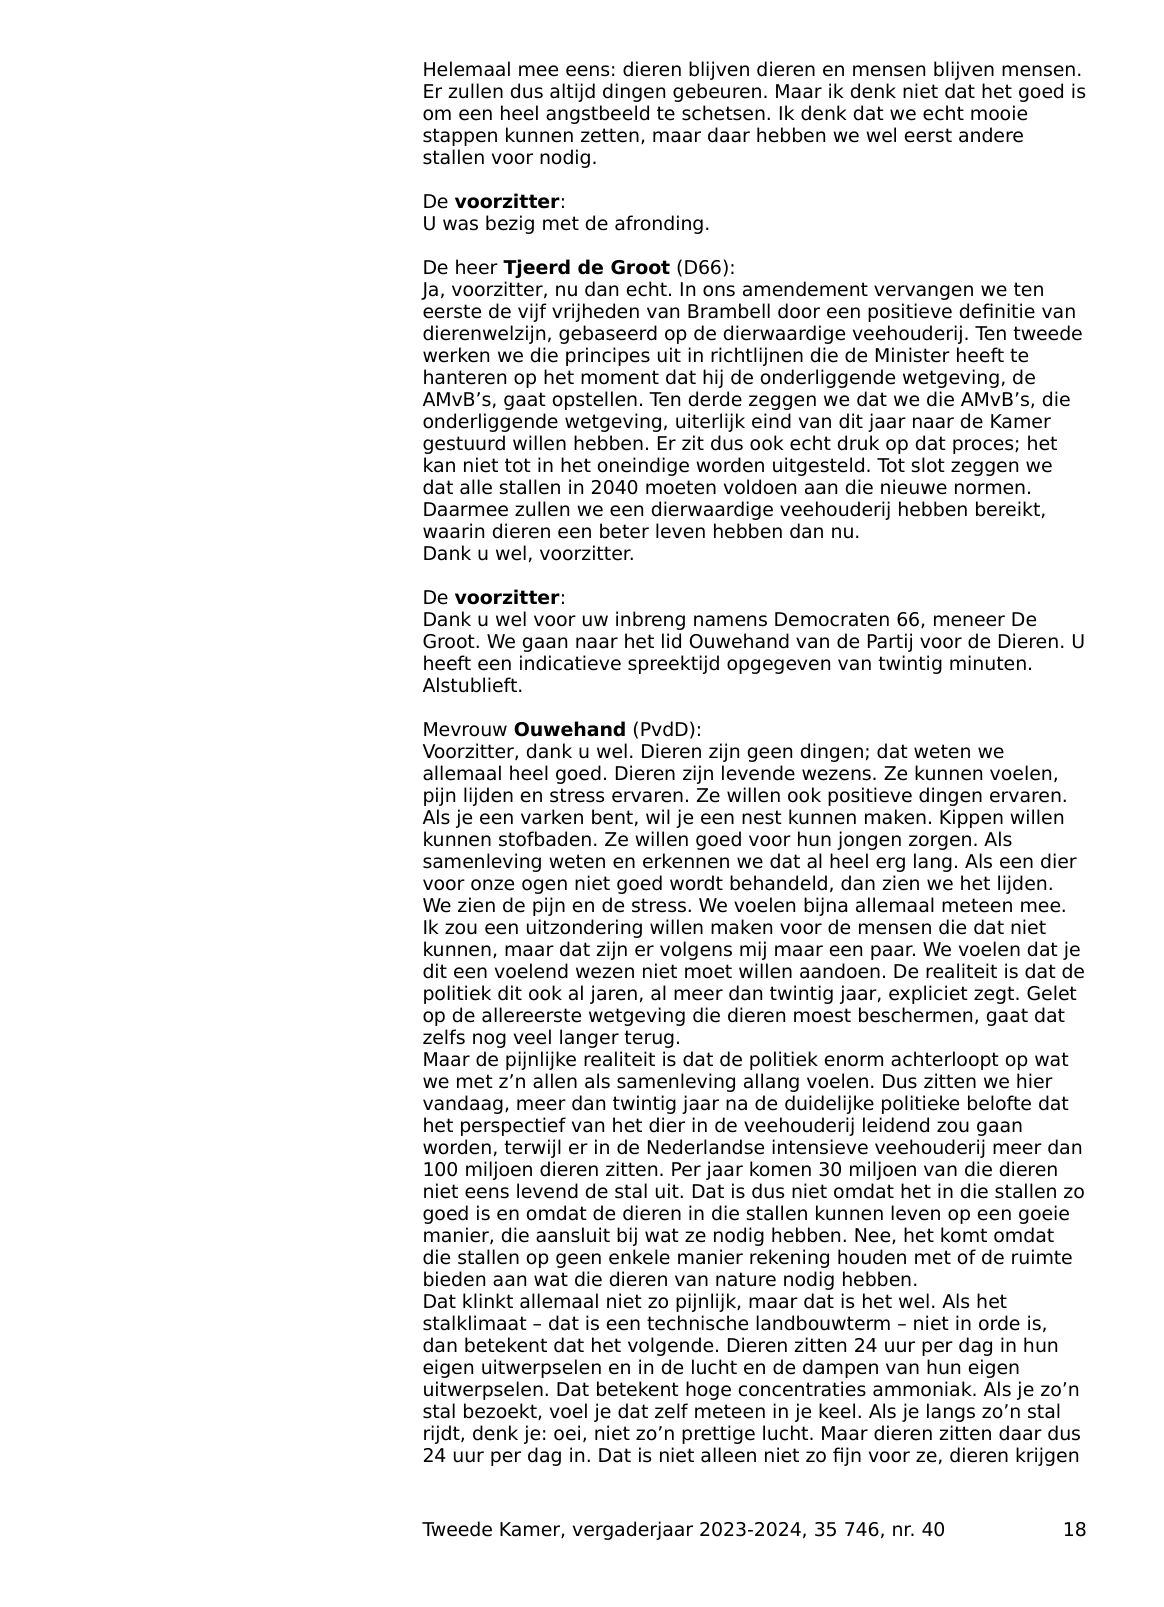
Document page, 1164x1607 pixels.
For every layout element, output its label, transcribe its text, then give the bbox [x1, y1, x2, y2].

text Helemaal mee eens: dieren blijven dieren en mensen blijven mensen. Er zullen dus altijd dingen gebeuren. Maar ik denk niet dat het goed is om een heel angstbeeld te schetsen. Ik denk dat we echt mooie stappen kunnen zetten, maar daar hebben we wel eerst andere stallen voor nodig. [422, 59, 1087, 169]
text De voorzitter: [422, 587, 1087, 609]
text U was bezig met de afronding. [422, 213, 1087, 235]
text Dat klinkt allemaal niet zo pijnlijk, maar dat is het wel. Als het stalklimaat – dat is een technische landbouwterm – niet in orde is, dan betekent dat het volgende. Dieren zitten 24 uur per dag in hun eigen uitwerpselen en in de lucht en de dampen van hun eigen uitwerpselen. Dat betekent hoge concentraties ammoniak. Als je zo’n stal bezoekt, voel je dat zelf meteen in je keel. Als je langs zo’n stal rijdt, denk je: oei, niet zo’n prettige lucht. Maar dieren zitten daar dus 24 uur per dag in. Dat is niet alleen niet zo fijn voor ze, dieren krijgen [422, 1291, 1087, 1467]
text Mevrouw Ouwehand (PvdD): [422, 719, 1087, 741]
text Maar de pijnlijke realiteit is dat de politiek enorm achterloopt op wat we met z’n allen als samenleving allang voelen. Dus zitten we hier vandaag, meer dan twintig jaar na de duidelijke politieke belofte dat het perspectief van het dier in de veehouderij leidend zou gaan worden, terwijl er in de Nederlandse intensieve veehouderij meer dan 100 miljoen dieren zitten. Per jaar komen 30 miljoen van die dieren niet eens levend de stal uit. Dat is dus niet omdat het in die stallen zo goed is en omdat de dieren in die stallen kunnen leven op een goeie manier, die aansluit bij wat ze nodig hebben. Nee, het komt omdat die stallen op geen enkele manier rekening houden met of de ruimte bieden aan wat die dieren van nature nodig hebben. [422, 1049, 1087, 1291]
text De voorzitter: [422, 191, 1087, 213]
text Dank u wel, voorzitter. [422, 543, 1087, 565]
text Ja, voorzitter, nu dan echt. In ons amendement vervangen we ten eerste de vijf vrijheden van Brambell door een positieve definitie van dierenwelzijn, gebaseerd op de dierwaardige veehouderij. Ten tweede werken we die principes uit in richtlijnen die de Minister heeft te hanteren op het moment dat hij de onderliggende wetgeving, de AMvB’s, gaat opstellen. Ten derde zeggen we dat we die AMvB’s, die onderliggende wetgeving, uiterlijk eind van dit jaar naar de Kamer gestuurd willen hebben. Er zit dus ook echt druk op dat proces; het kan niet tot in het oneindige worden uitgesteld. Tot slot zeggen we dat alle stallen in 2040 moeten voldoen aan die nieuwe normen. Daarmee zullen we een dierwaardige veehouderij hebben bereikt, waarin dieren een beter leven hebben dan nu. [422, 279, 1087, 543]
text De heer Tjeerd de Groot (D66): [422, 257, 1087, 279]
text Voorzitter, dank u wel. Dieren zijn geen dingen; dat weten we allemaal heel goed. Dieren zijn levende wezens. Ze kunnen voelen, pijn lijden en stress ervaren. Ze willen ook positieve dingen ervaren. Als je een varken bent, wil je een nest kunnen maken. Kippen willen kunnen stofbaden. Ze willen goed voor hun jongen zorgen. Als samenleving weten en erkennen we dat al heel erg lang. Als een dier voor onze ogen niet goed wordt behandeld, dan zien we het lijden. We zien de pijn en de stress. We voelen bijna allemaal meteen mee. Ik zou een uitzondering willen maken voor de mensen die dat niet kunnen, maar dat zijn er volgens mij maar een paar. We voelen dat je dit een voelend wezen niet moet willen aandoen. De realiteit is dat de politiek dit ook al jaren, al meer dan twintig jaar, expliciet zegt. Gelet op de allereerste wetgeving die dieren moest beschermen, gaat dat zelfs nog veel langer terug. [422, 741, 1087, 1049]
text Dank u wel voor uw inbreng namens Democraten 66, meneer De Groot. We gaan naar het lid Ouwehand van de Partij voor de Dieren. U heeft een indicatieve spreektijd opgegeven van twintig minuten. Alstublieft. [422, 609, 1087, 697]
